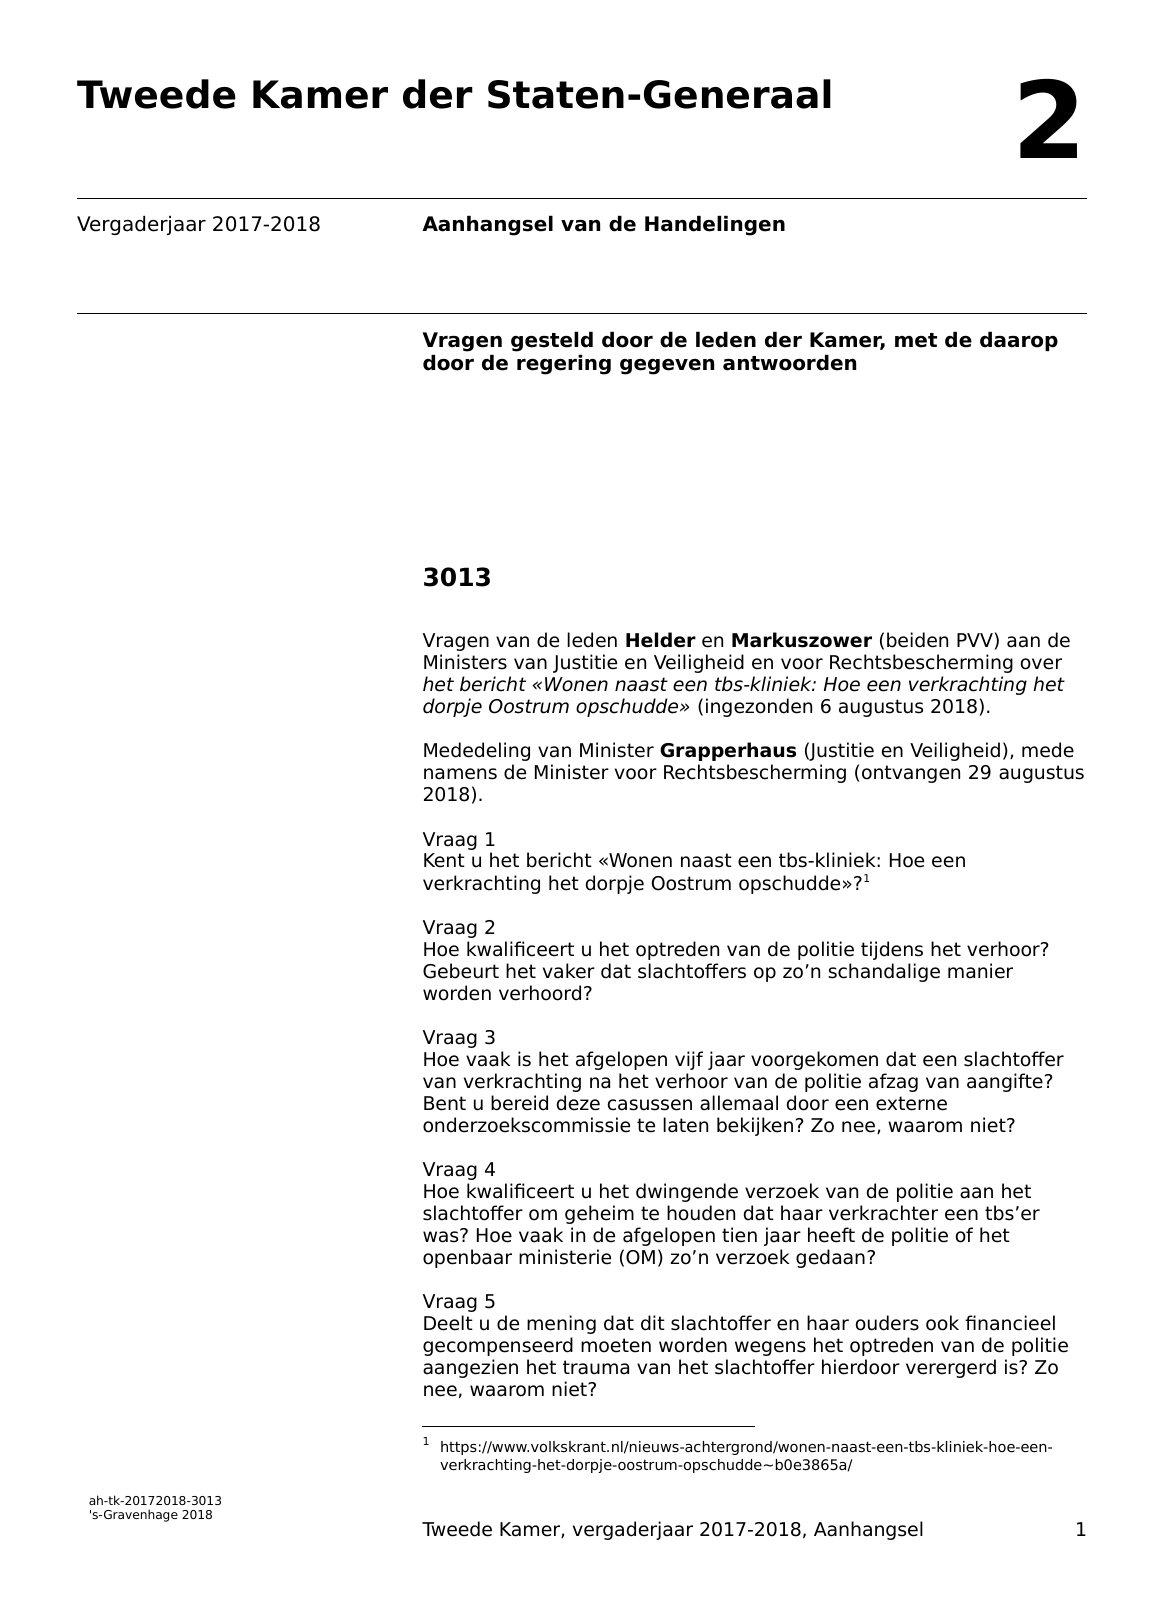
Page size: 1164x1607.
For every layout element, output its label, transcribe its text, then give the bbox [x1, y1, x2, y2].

text Hoe vaak is het afgelopen vijf jaar voorgekomen dat een slachtoffer van verkrachting na het verhoor van de politie afzag van aangifte? Bent u bereid deze casussen allemaal door een externe onderzoekscommissie te laten bekijken? Zo nee, waarom niet? [422, 1049, 1087, 1137]
text Hoe kwalificeert u het optreden van de politie tijdens het verhoor? Gebeurt het vaker dat slachtoffers op zo’n schandalige manier worden verhoord? [422, 938, 1087, 1004]
table_cell [77, 314, 422, 375]
text Mededeling van Minister Grapperhaus (Justitie en Veiligheid), mede namens de Minister voor Rechtsbescherming (ontvangen 29 augustus 2018). [422, 740, 1087, 806]
text Hoe kwalificeert u het dwingende verzoek van de politie aan het slachtoffer om geheim te houden dat haar verkrachter een tbs’er was? Hoe vaak in de afgelopen tien jaar heeft de politie of het openbaar ministerie (OM) zo’n verzoek gedaan? [422, 1181, 1087, 1269]
text Vraag 2 [422, 917, 1087, 938]
text Vraag 4 [422, 1159, 1087, 1181]
table_cell Aanhangsel van de Handelingen [422, 199, 1087, 313]
text Deelt u de mening dat dit slachtoffer en haar ouders ook financieel gecompenseerd moeten worden wegens het optreden van de politie aangezien het trauma van het slachtoffer hierdoor verergerd is? Zo nee, waarom niet? [422, 1313, 1087, 1401]
text ah-tk-20172018-3013 [88, 1494, 323, 1508]
text 's-Gravenhage 2018 [88, 1508, 323, 1522]
table_cell Vergaderjaar 2017-2018 [77, 199, 422, 313]
text https://www.volkskrant.nl/nieuws-achtergrond/wonen-naast-een-tbs-kliniek-hoe-een-verkrachting-het-dorpje-oostrum-opschudde~b0e3865a/ [422, 1435, 1087, 1474]
table_header Tweede Kamer der Staten-Generaal [77, 59, 886, 198]
text Vraag 5 [422, 1291, 1087, 1313]
text Vraag 3 [422, 1027, 1087, 1049]
table_header 2 [886, 59, 1087, 198]
table_cell Vragen gesteld door de leden der Kamer, met de daarop door de regering gegeven antwoorden [422, 314, 1087, 375]
text Kent u het bericht «Wonen naast een tbs-kliniek: Hoe een verkrachting het dorpje Oostrum opschudde»? [422, 850, 1087, 894]
text 3013 [422, 563, 1087, 592]
text Vragen van de leden Helder en Markuszower (beiden PVV) aan de Ministers van Justitie en Veiligheid en voor Rechtsbescherming over het bericht «Wonen naast een tbs-kliniek: Hoe een verkrachting het dorpje Oostrum opschudde» (ingezonden 6 augustus 2018). [422, 630, 1087, 718]
text Vraag 1 [422, 828, 1087, 850]
